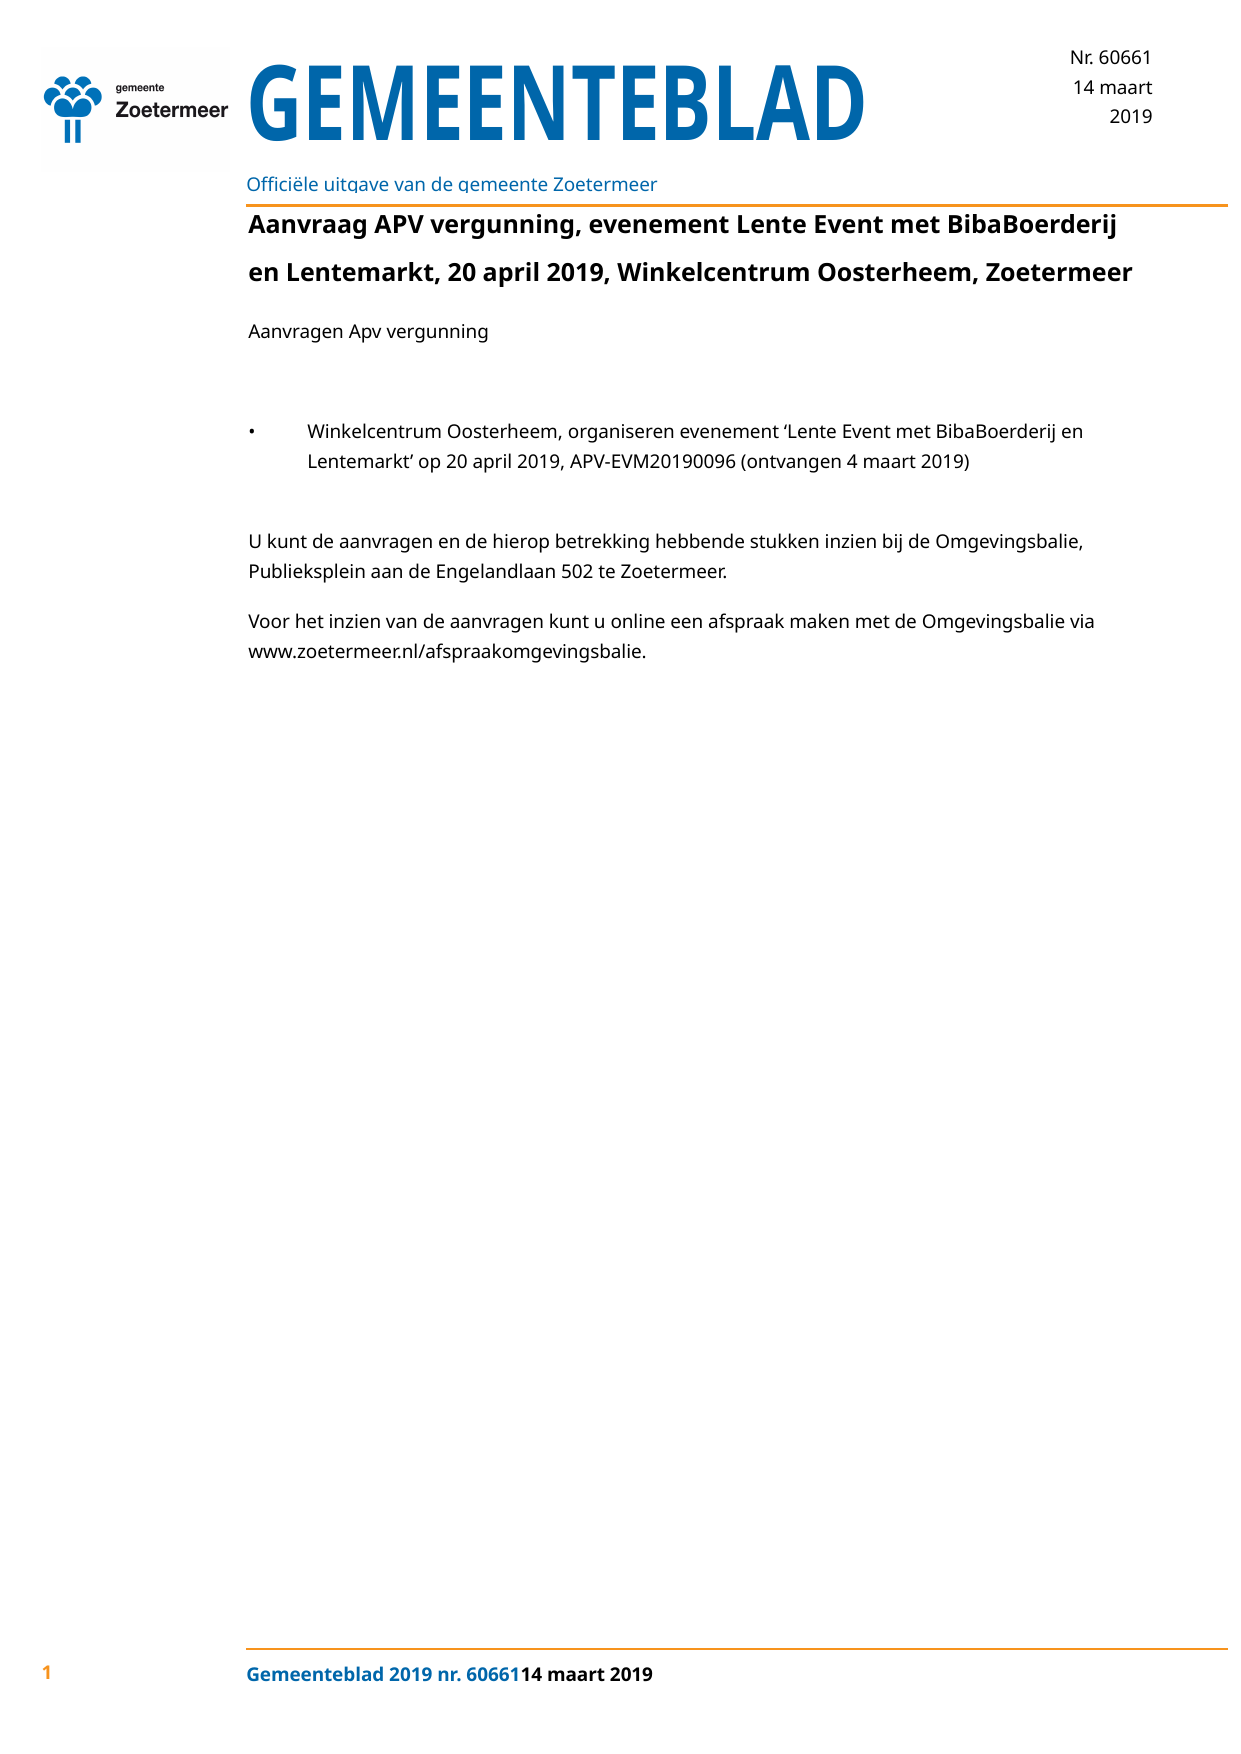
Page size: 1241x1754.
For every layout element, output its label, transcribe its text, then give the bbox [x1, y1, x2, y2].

text U kunt de aanvragen en de hierop betrekking hebbende stukken inzien bij de Omgevingsbalie, Publieksplein aan de Engelandlaan 502 te Zoetermeer. [248, 528, 1152, 584]
text Aanvragen Apv vergunning [248, 318, 1152, 344]
picture [41, 47, 231, 172]
text Voor het inzien van de aanvragen kunt u online een afspraak maken met de Omgevingsbalie via www.zoetermeer.nl/afspraakomgevingsbalie. [248, 608, 1152, 664]
list Winkelcentrum Oosterheem, organiseren evenement ‘Lente Event met BibaBoerderij en Lentemarkt’ op 20 april 2019, APV-EVM20190096 (ontvangen 4 maart 2019) [248, 419, 1152, 474]
text Aanvraag APV vergunning, evenement Lente Event met BibaBoerderij en Lentemarkt, 20 april 2019, Winkelcentrum Oosterheem, Zoetermeer [248, 207, 1152, 288]
